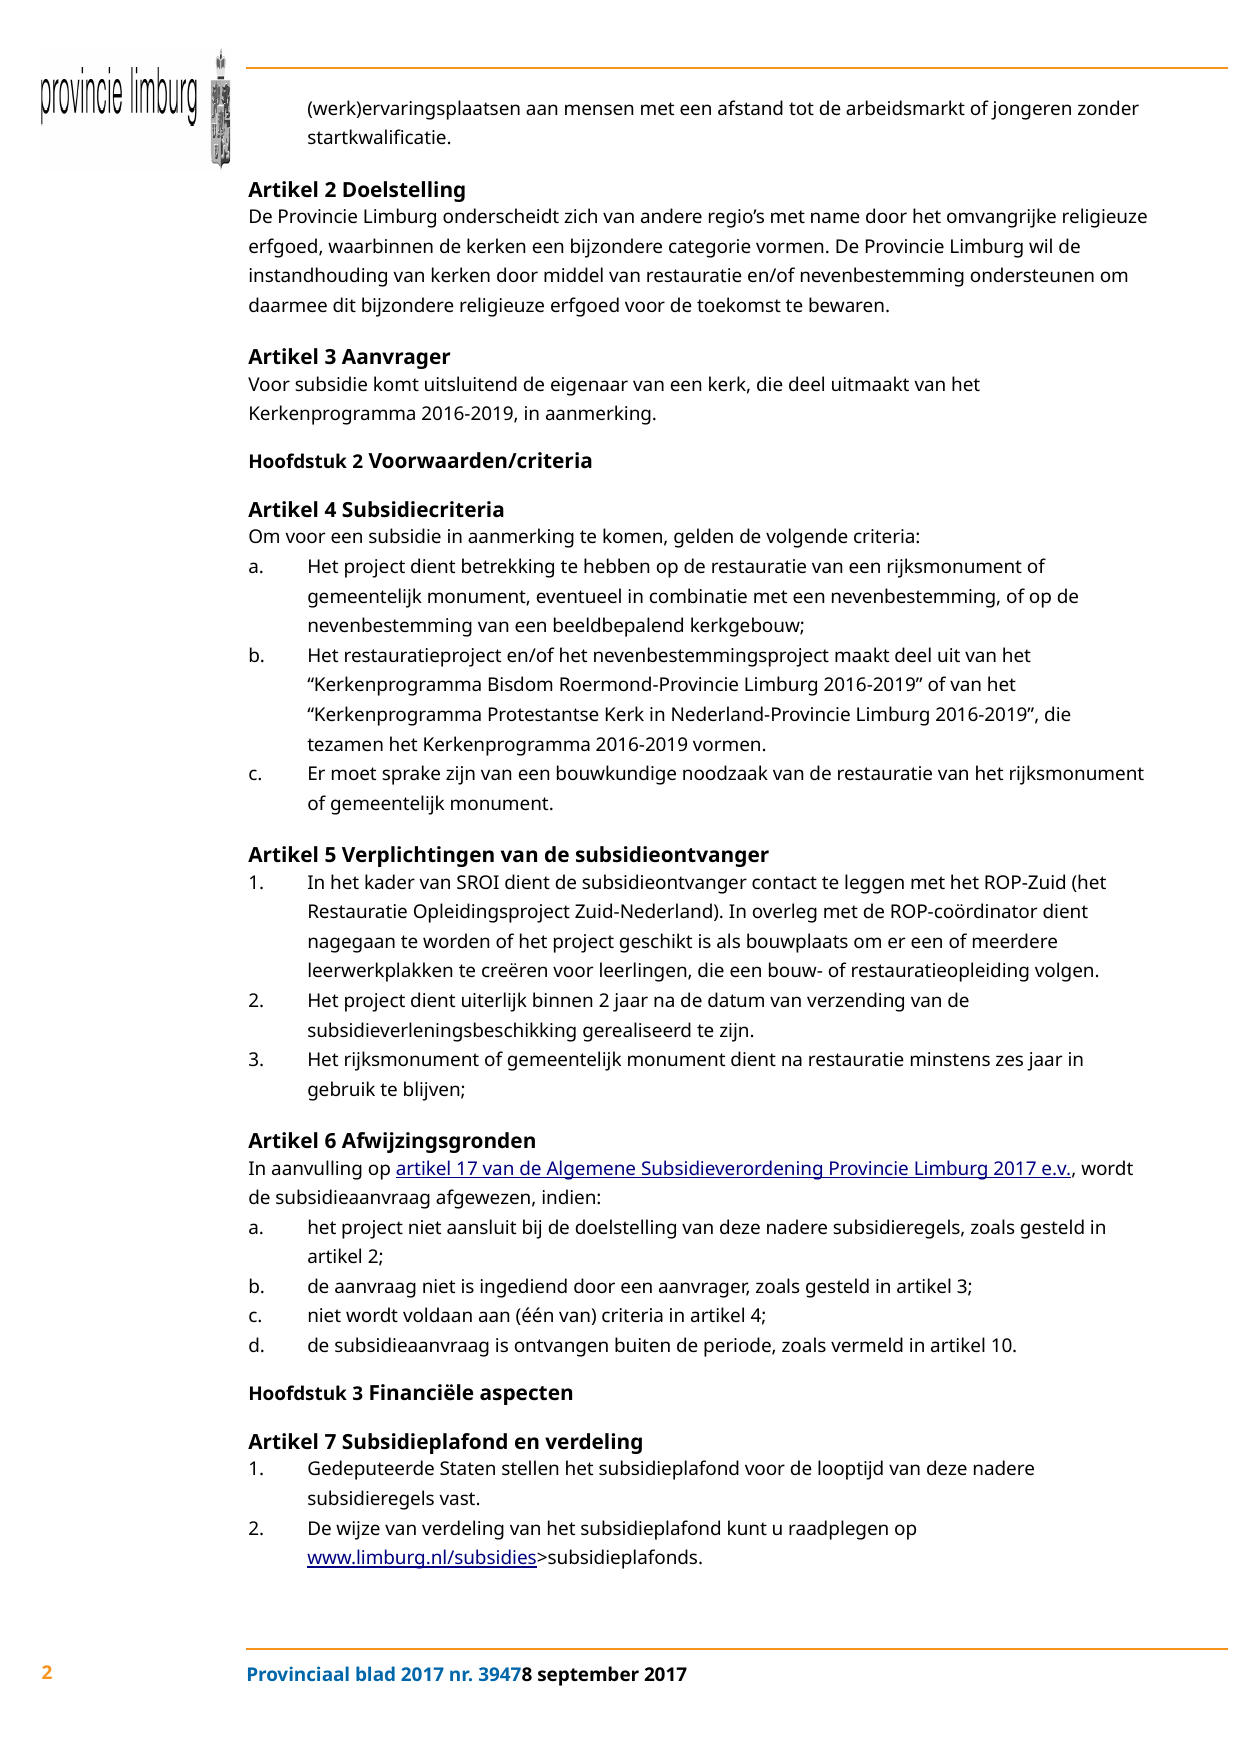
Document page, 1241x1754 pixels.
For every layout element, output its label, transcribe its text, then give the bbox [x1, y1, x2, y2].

text Artikel 6 Afwijzingsgronden [248, 1126, 1152, 1155]
text Artikel 2 Doelstelling [248, 175, 1152, 203]
list de aanvraag niet is ingediend door een aanvrager, zoals gesteld in artikel 3; [248, 1273, 1152, 1299]
list de subsidieaanvraag is ontvangen buiten de periode, zoals vermeld in artikel 10. [248, 1332, 1152, 1358]
list Er moet sprake zijn van een bouwkundige noodzaak van de restauratie van het rijksmonument of gemeentelijk monument. [248, 760, 1152, 816]
list De wijze van verdeling van het subsidieplafond kunt u raadplegen op www.limburg.nl/subsidies>subsidieplafonds. [248, 1515, 1152, 1570]
text Artikel 4 Subsidiecriteria [248, 495, 1152, 524]
text Artikel 3 Aanvrager [248, 342, 1152, 371]
list het project niet aansluit bij de doelstelling van deze nadere subsidieregels, zoals gesteld in artikel 2; [248, 1214, 1152, 1269]
text Artikel 7 Subsidieplafond en verdeling [248, 1427, 1152, 1456]
text Hoofdstuk 3 Financiële aspecten [248, 1378, 1152, 1406]
text Hoofdstuk 2 Voorwaarden/criteria [248, 446, 1152, 474]
picture [41, 47, 231, 172]
list Het rijksmonument of gemeentelijk monument dient na restauratie minstens zes jaar in gebruik te blijven; [248, 1046, 1152, 1102]
text Artikel 5 Verplichtingen van de subsidieontvanger [248, 840, 1152, 869]
list Het restauratieproject en/of het nevenbestemmingsproject maakt deel uit van het “Kerkenprogramma Bisdom Roermond-Provincie Limburg 2016-2019” of van het “Kerkenprogramma Protestantse Kerk in Nederland-Provincie Limburg 2016-2019”, die tezamen het Kerkenprogramma 2016-2019 vormen. [248, 642, 1152, 757]
list Gedeputeerde Staten stellen het subsidieplafond voor de looptijd van deze nadere subsidieregels vast. [248, 1456, 1152, 1511]
text De Provincie Limburg onderscheidt zich van andere regio’s met name door het omvangrijke religieuze erfgoed, waarbinnen de kerken een bijzondere categorie vormen. De Provincie Limburg wil de instandhouding van kerken door middel van restauratie en/of nevenbestemming ondersteunen om daarmee dit bijzondere religieuze erfgoed voor de toekomst te bewaren. [248, 203, 1152, 318]
text Om voor een subsidie in aanmerking te komen, gelden de volgende criteria: [248, 524, 1152, 549]
list Het project dient uiterlijk binnen 2 jaar na de datum van verzending van de subsidieverleningsbeschikking gerealiseerd te zijn. [248, 987, 1152, 1042]
list In het kader van SROI dient de subsidieontvanger contact te leggen met het ROP-Zuid (het Restauratie Opleidingsproject Zuid-Nederland). In overleg met de ROP-coördinator dient nagegaan te worden of het project geschikt is als bouwplaats om er een of meerdere leerwerkplakken te creëren voor leerlingen, die een bouw- of restauratieopleiding volgen. [248, 869, 1152, 983]
list Het project dient betrekking te hebben op de restauratie van een rijksmonument of gemeentelijk monument, eventueel in combinatie met een nevenbestemming, of op de nevenbestemming van een beeldbepalend kerkgebouw; [248, 553, 1152, 638]
list (werk)ervaringsplaatsen aan mensen met een afstand tot de arbeidsmarkt of jongeren zonder startkwalificatie. [248, 95, 1152, 150]
text In aanvulling op artikel 17 van de Algemene Subsidieverordening Provincie Limburg 2017 e.v., wordt de subsidieaanvraag afgewezen, indien: [248, 1155, 1152, 1210]
text Voor subsidie komt uitsluitend de eigenaar van een kerk, die deel uitmaakt van het Kerkenprogramma 2016-2019, in aanmerking. [248, 371, 1152, 426]
list niet wordt voldaan aan (één van) criteria in artikel 4; [248, 1303, 1152, 1328]
